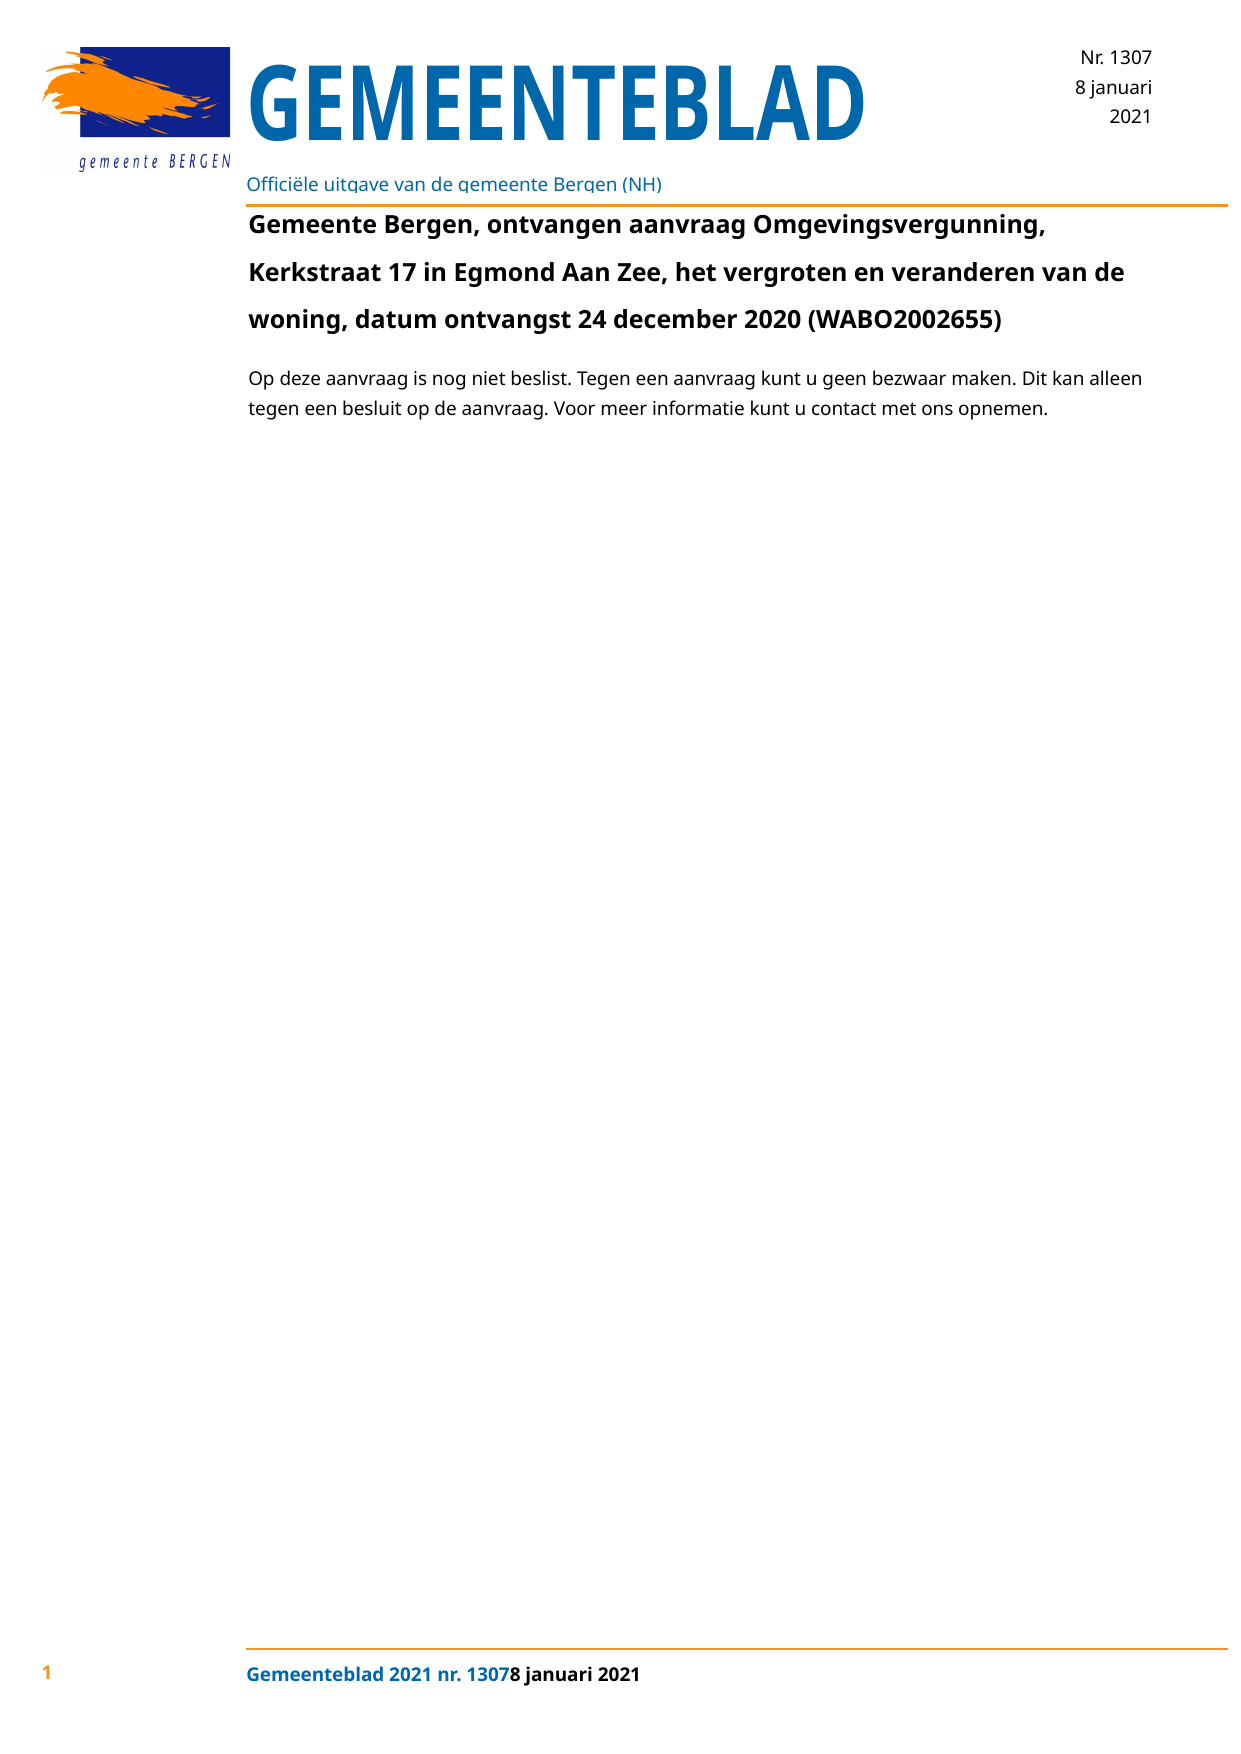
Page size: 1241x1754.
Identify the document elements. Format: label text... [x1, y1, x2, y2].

picture [41, 47, 231, 172]
text Gemeente Bergen, ontvangen aanvraag Omgevingsvergunning, Kerkstraat 17 in Egmond Aan Zee, het vergroten en veranderen van de woning, datum ontvangst 24 december 2020 (WABO2002655) [248, 207, 1152, 336]
text Op deze aanvraag is nog niet beslist. Tegen een aanvraag kunt u geen bezwaar maken. Dit kan alleen tegen een besluit op de aanvraag. Voor meer informatie kunt u contact met ons opnemen. [248, 366, 1152, 421]
